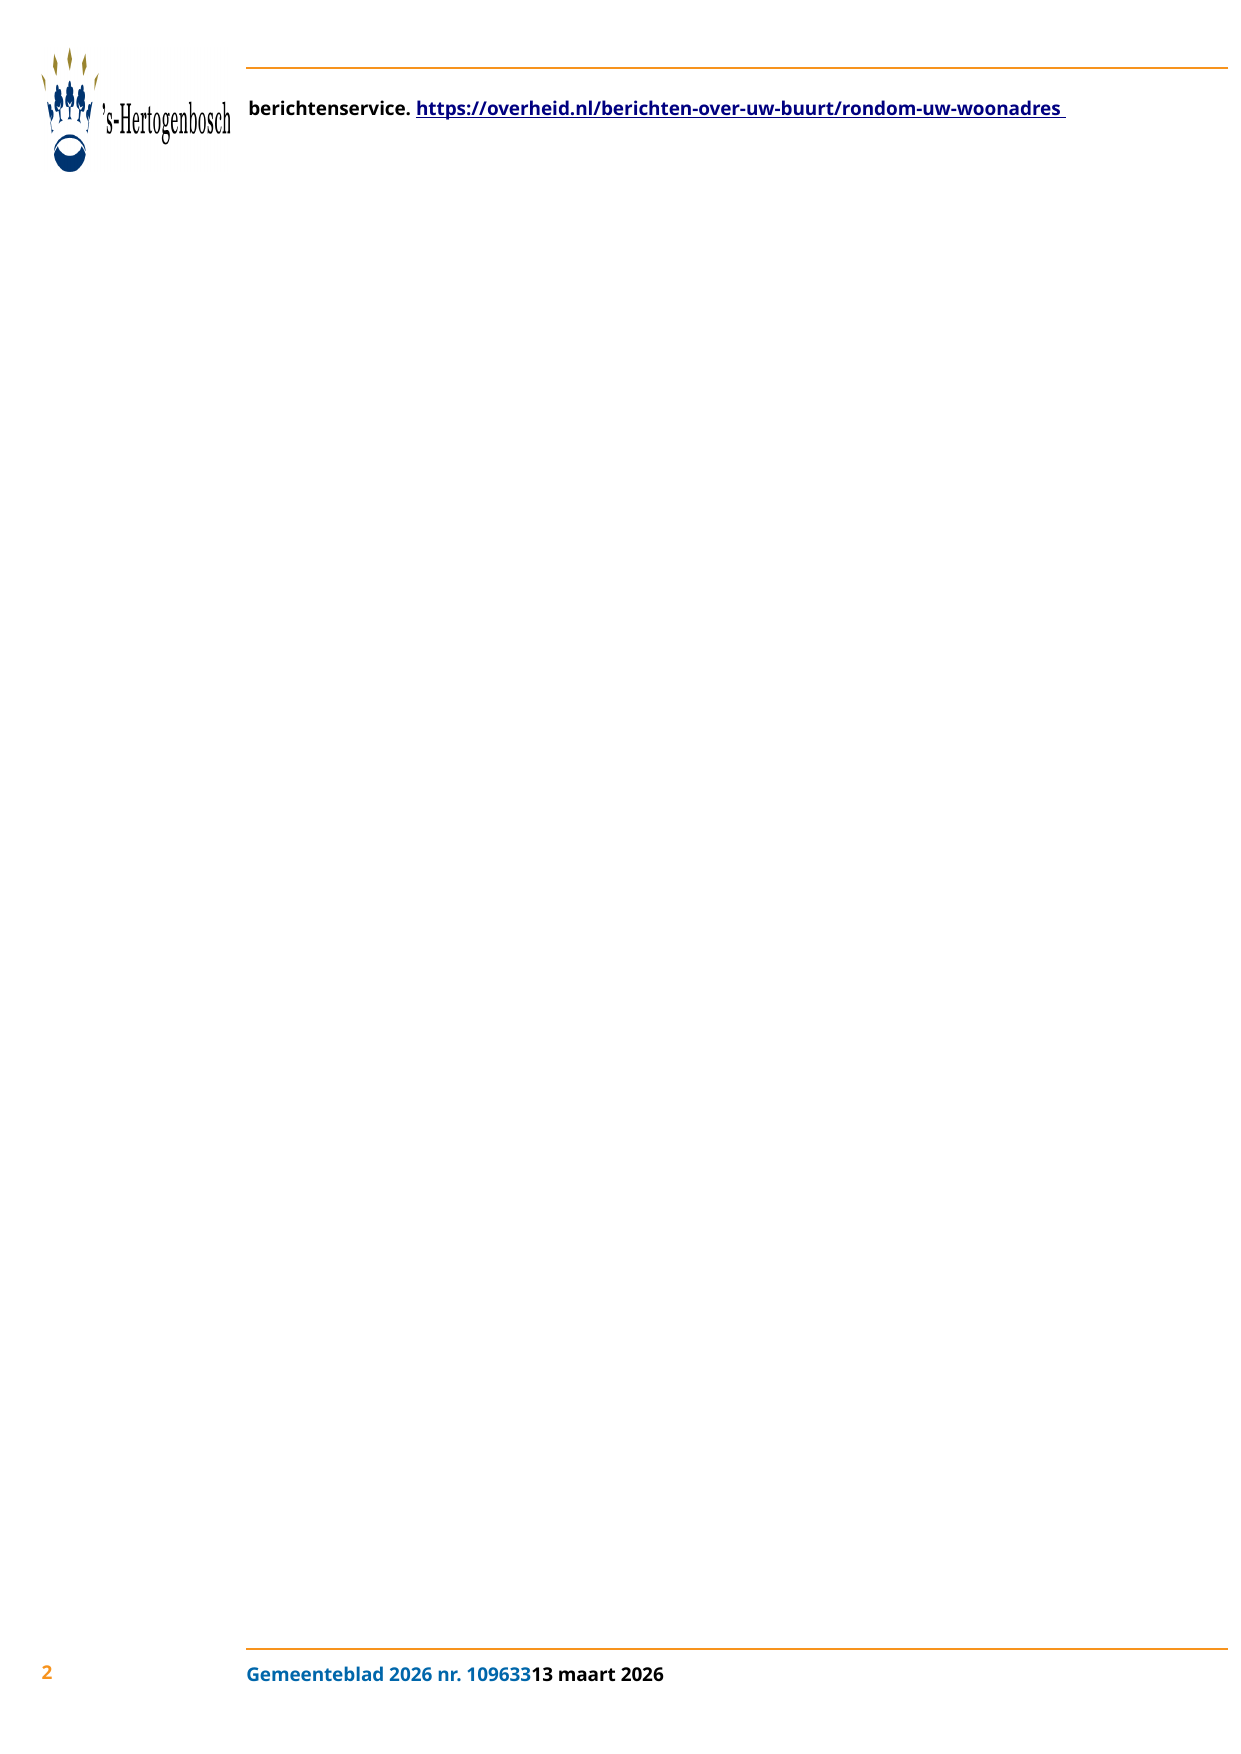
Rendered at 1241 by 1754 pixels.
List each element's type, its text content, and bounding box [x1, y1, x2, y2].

picture [41, 47, 231, 172]
text berichtenservice. https://overheid.nl/berichten-over-uw-buurt/rondom-uw-woonadres [248, 95, 1152, 121]
